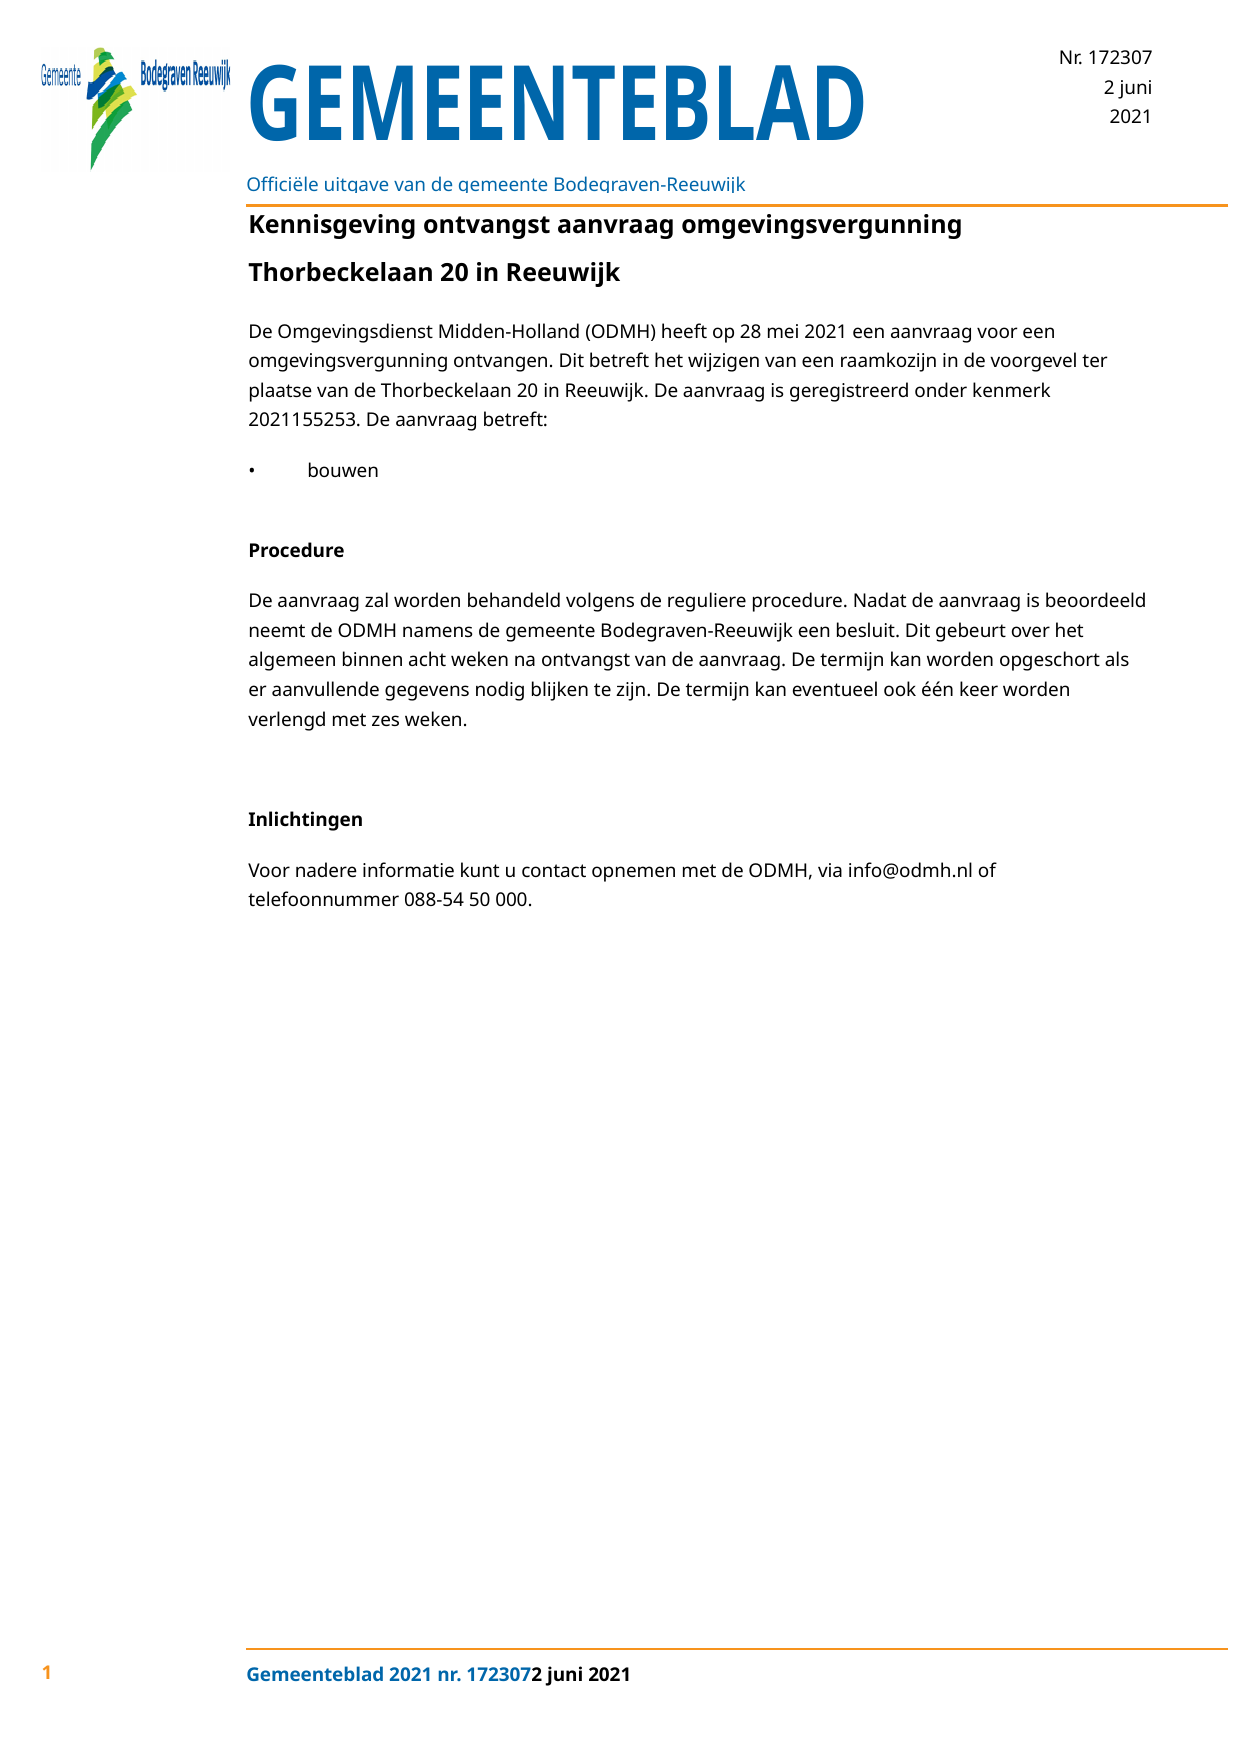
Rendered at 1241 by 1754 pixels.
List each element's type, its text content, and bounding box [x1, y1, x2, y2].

text Voor nadere informatie kunt u contact opnemen met de ODMH, via info@odmh.nl of telefoonnummer 088-54 50 000. [248, 857, 1152, 912]
picture [41, 47, 231, 172]
list bouwen [248, 457, 1152, 483]
text De aanvraag zal worden behandeld volgens de reguliere procedure. Nadat de aanvraag is beoordeeld neemt de ODMH namens de gemeente Bodegraven-Reeuwijk een besluit. Dit gebeurt over het algemeen binnen acht weken na ontvangst van de aanvraag. De termijn kan worden opgeschort als er aanvullende gegevens nodig blijken te zijn. De termijn kan eventueel ook één keer worden verlengd met zes weken. [248, 587, 1152, 732]
text Inlichtingen [248, 807, 1152, 832]
text De Omgevingsdienst Midden-Holland (ODMH) heeft op 28 mei 2021 een aanvraag voor een omgevingsvergunning ontvangen. Dit betreft het wijzigen van een raamkozijn in de voorgevel ter plaatse van de Thorbeckelaan 20 in Reeuwijk. De aanvraag is geregistreerd onder kenmerk 2021155253. De aanvraag betreft: [248, 318, 1152, 432]
text Kennisgeving ontvangst aanvraag omgevingsvergunning Thorbeckelaan 20 in Reeuwijk [248, 207, 1152, 288]
text Procedure [248, 537, 1152, 563]
